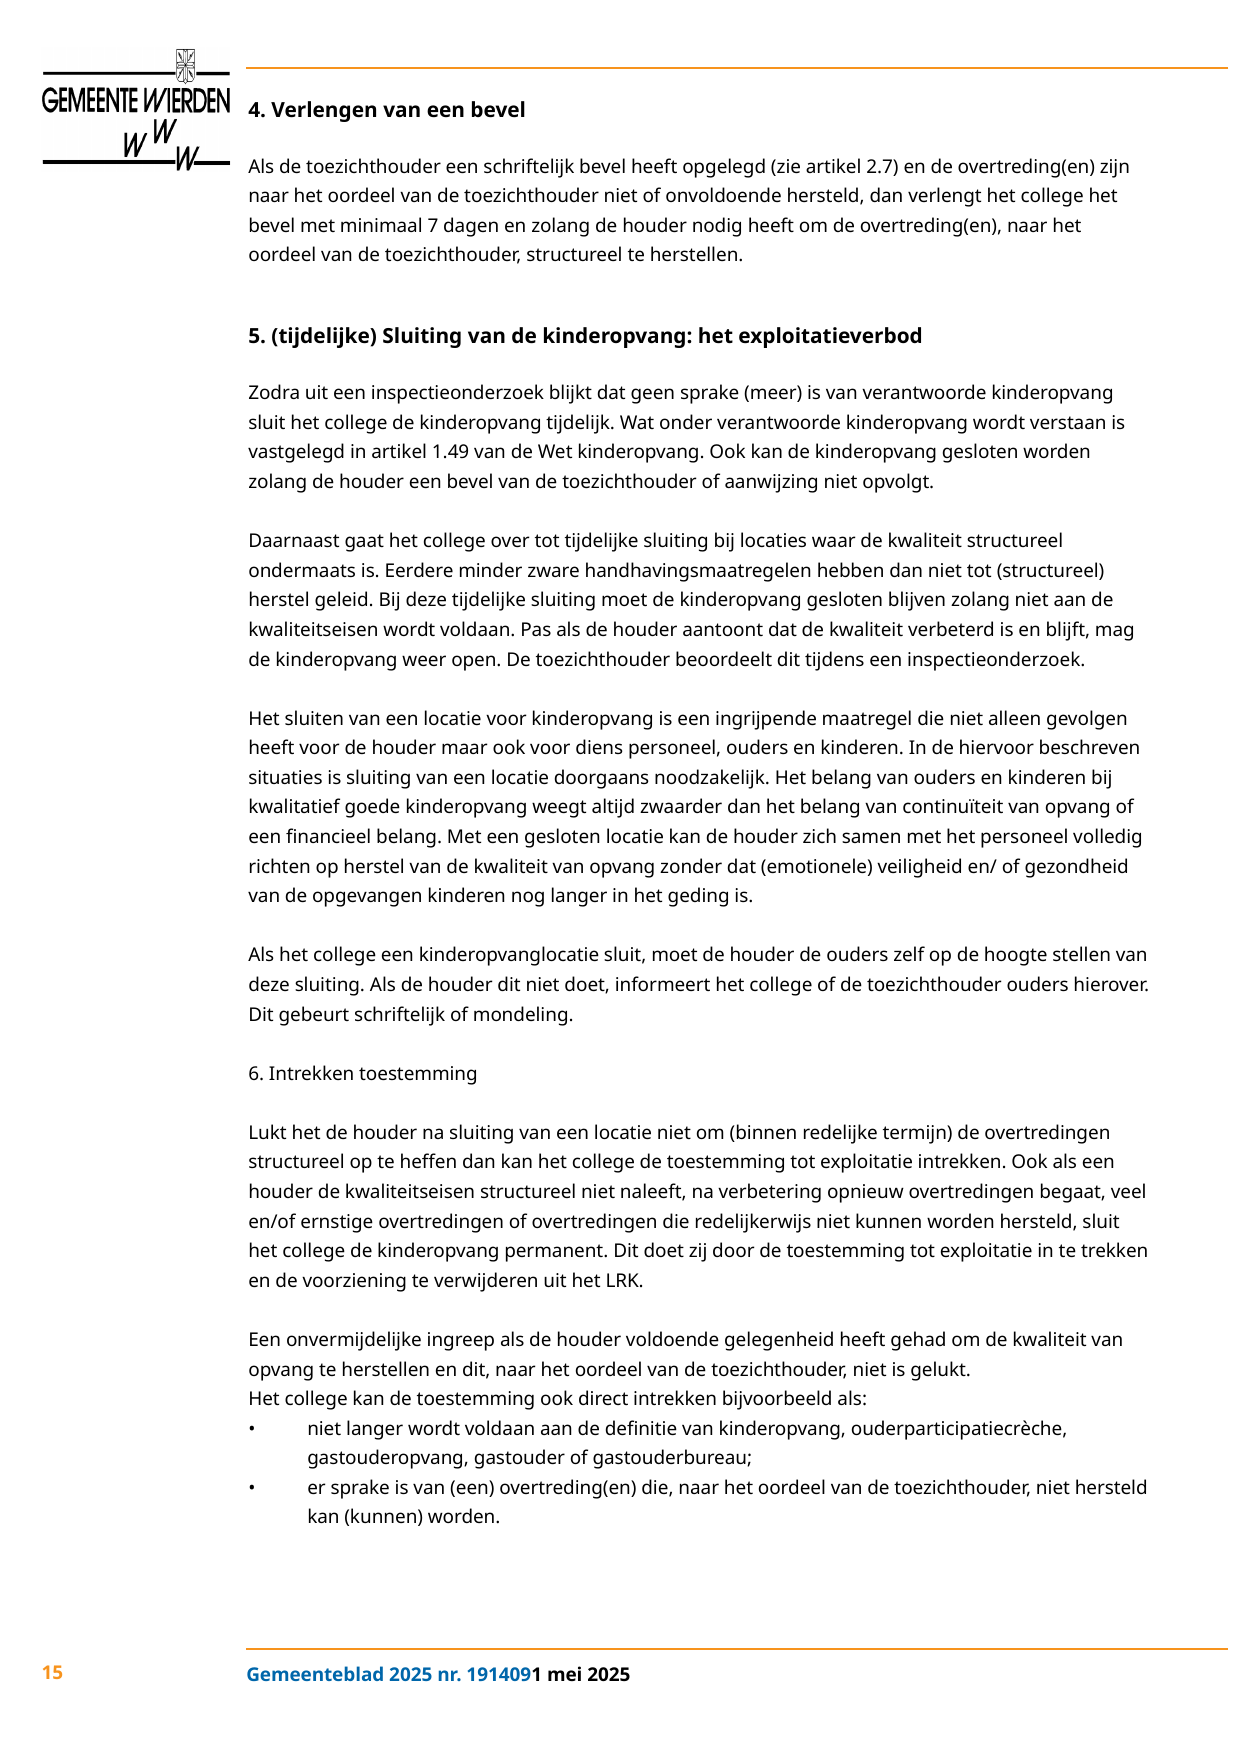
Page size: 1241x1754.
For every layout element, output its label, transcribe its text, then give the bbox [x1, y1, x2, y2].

picture [41, 47, 231, 172]
text 5. (tijdelijke) Sluiting van de kinderopvang: het exploitatieverbod [248, 322, 1152, 350]
text Daarnaast gaat het college over tot tijdelijke sluiting bij locaties waar de kwaliteit structureel ondermaats is. Eerdere minder zware handhavingsmaatregelen hebben dan niet tot (structureel) herstel geleid. Bij deze tijdelijke sluiting moet de kinderopvang gesloten blijven zolang niet aan de kwaliteitseisen wordt voldaan. Pas als de houder aantoont dat de kwaliteit verbeterd is en blijft, mag de kinderopvang weer open. De toezichthouder beoordeelt dit tijdens een inspectieonderzoek. [248, 527, 1152, 672]
list er sprake is van (een) overtreding(en) die, naar het oordeel van de toezichthouder, niet hersteld kan (kunnen) worden. [248, 1474, 1152, 1529]
text Het sluiten van een locatie voor kinderopvang is een ingrijpende maatregel die niet alleen gevolgen heeft voor de houder maar ook voor diens personeel, ouders en kinderen. In de hiervoor beschreven situaties is sluiting van een locatie doorgaans noodzakelijk. Het belang van ouders en kinderen bij kwalitatief goede kinderopvang weegt altijd zwaarder dan het belang van continuïteit van opvang of een financieel belang. Met een gesloten locatie kan de houder zich samen met het personeel volledig richten op herstel van de kwaliteit van opvang zonder dat (emotionele) veiligheid en/ of gezondheid van de opgevangen kinderen nog langer in het geding is. [248, 705, 1152, 908]
text Het college kan de toestemming ook direct intrekken bijvoorbeeld als: [248, 1385, 1152, 1411]
text Een onvermijdelijke ingreep als de houder voldoende gelegenheid heeft gehad om de kwaliteit van opvang te herstellen en dit, naar het oordeel van de toezichthouder, niet is gelukt. [248, 1326, 1152, 1382]
text Lukt het de houder na sluiting van een locatie niet om (binnen redelijke termijn) de overtredingen structureel op te heffen dan kan het college de toestemming tot exploitatie intrekken. Ook als een houder de kwaliteitseisen structureel niet naleeft, na verbetering opnieuw overtredingen begaat, veel en/of ernstige overtredingen of overtredingen die redelijkerwijs niet kunnen worden hersteld, sluit het college de kinderopvang permanent. Dit doet zij door de toestemming tot exploitatie in te trekken en de voorziening te verwijderen uit het LRK. [248, 1119, 1152, 1293]
text 4. Verlengen van een bevel [248, 95, 1152, 123]
text Als de toezichthouder een schriftelijk bevel heeft opgelegd (zie artikel 2.7) en de overtreding(en) zijn naar het oordeel van de toezichthouder niet of onvoldoende hersteld, dan verlengt het college het bevel met minimaal 7 dagen en zolang de houder nodig heeft om de overtreding(en), naar het oordeel van de toezichthouder, structureel te herstellen. [248, 153, 1152, 267]
text Zodra uit een inspectieonderzoek blijkt dat geen sprake (meer) is van verantwoorde kinderopvang sluit het college de kinderopvang tijdelijk. Wat onder verantwoorde kinderopvang wordt verstaan is vastgelegd in artikel 1.49 van de Wet kinderopvang. Ook kan de kinderopvang gesloten worden zolang de houder een bevel van de toezichthouder of aanwijzing niet opvolgt. [248, 379, 1152, 494]
list niet langer wordt voldaan aan de definitie van kinderopvang, ouderparticipatiecrèche, gastouderopvang, gastouder of gastouderbureau; [248, 1415, 1152, 1470]
text Als het college een kinderopvanglocatie sluit, moet de houder de ouders zelf op de hoogte stellen van deze sluiting. Als de houder dit niet doet, informeert het college of de toezichthouder ouders hierover. Dit gebeurt schriftelijk of mondeling. [248, 942, 1152, 1027]
text 6. Intrekken toestemming [248, 1060, 1152, 1086]
